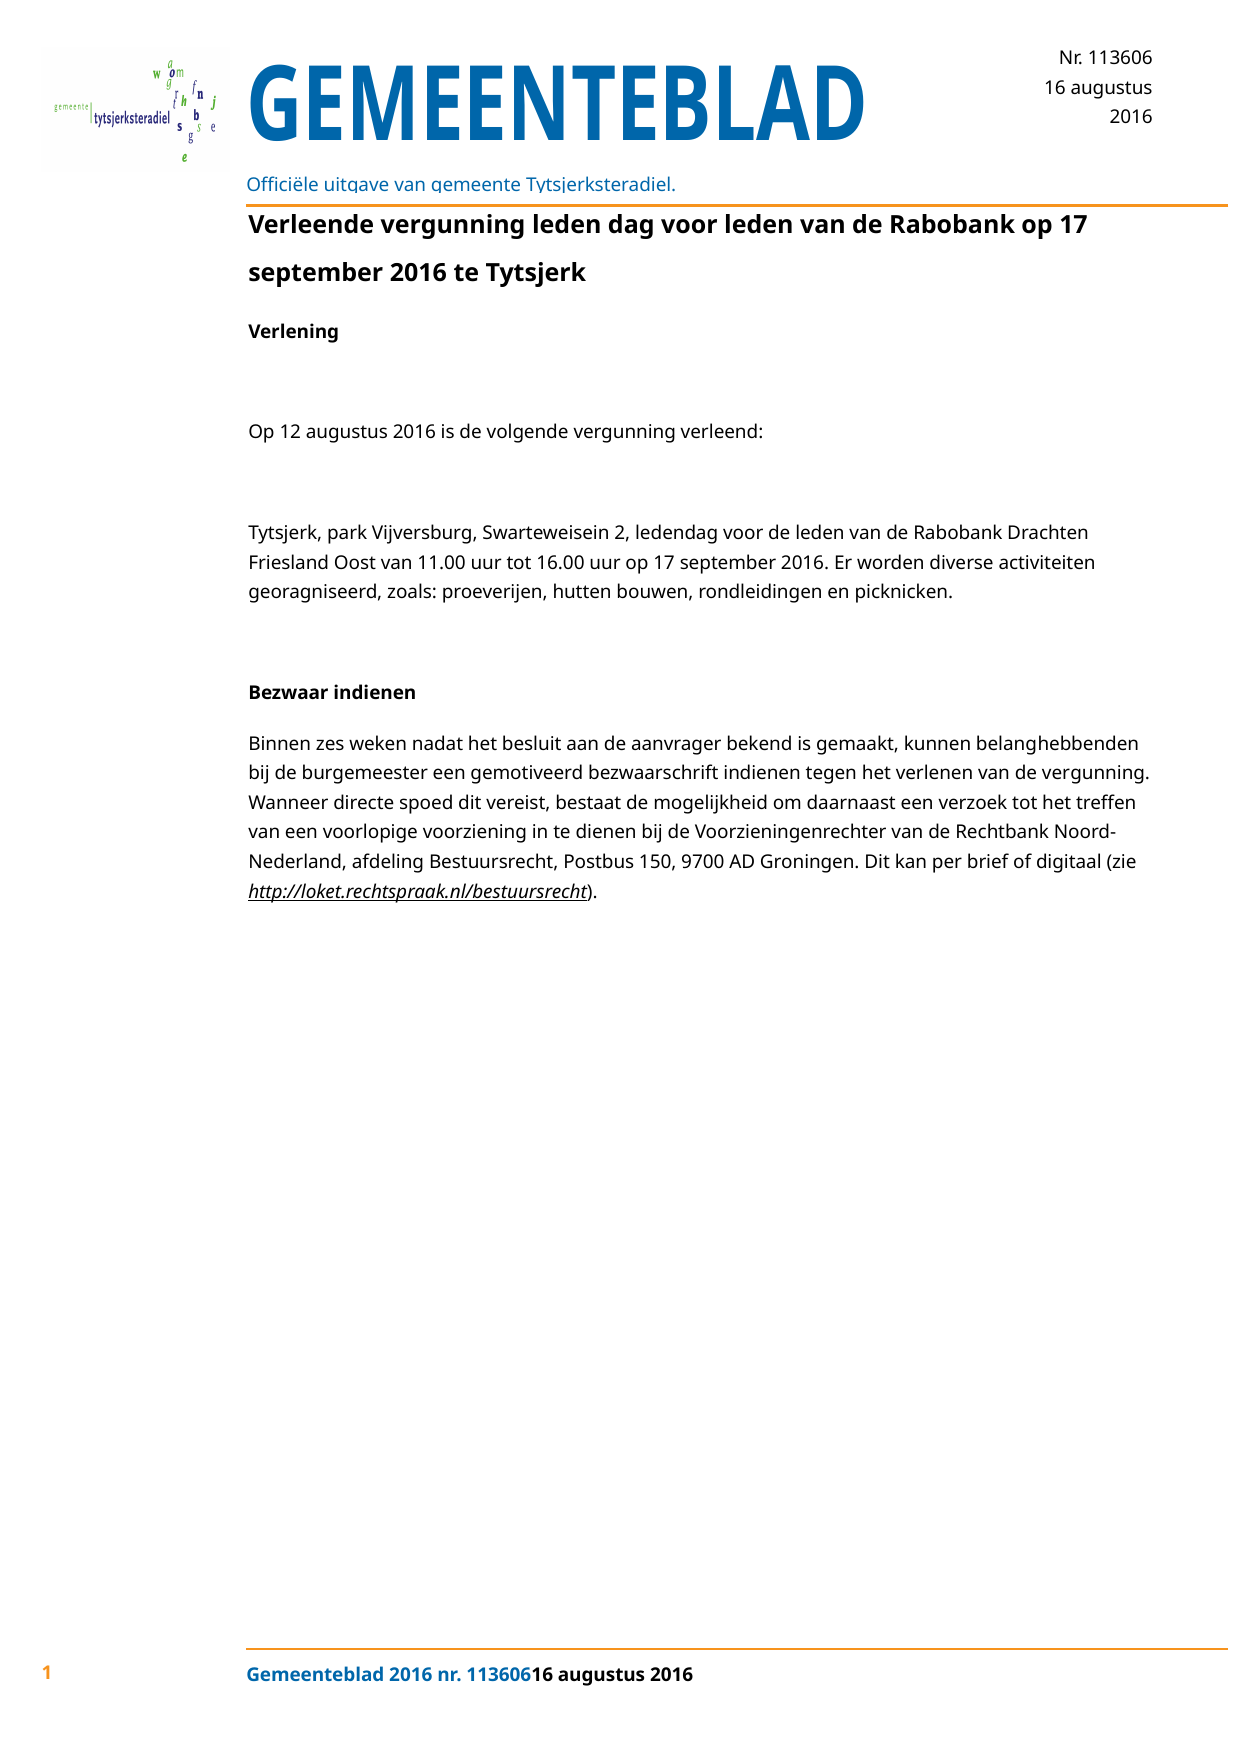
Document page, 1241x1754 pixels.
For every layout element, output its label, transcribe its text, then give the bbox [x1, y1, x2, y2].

text Binnen zes weken nadat het besluit aan de aanvrager bekend is gemaakt, kunnen belang­hebbenden bij de burgemeester een gemotiveerd bezwaarschrift indienen tegen het verlenen van de ver­gunning. Wanneer directe spoed dit vereist, bestaat de mogelijkheid om daarnaast een verzoek tot het treffen van een voorlopige voorziening in te dienen bij de Voorzieningenrechter van de Rechtbank Noord-Nederland, afdeling Bestuursrecht, Postbus 150, 9700 AD Groningen. Dit kan per brief of digitaal (zie http://loket.rechtspraak.nl/bestuursrecht). [248, 730, 1152, 904]
text Verleende vergunning leden dag voor leden van de Rabobank op 17 september 2016 te Tytsjerk [248, 207, 1152, 288]
text Op 12 augustus 2016 is de volgende vergunning ver­leend: [248, 419, 1152, 444]
text Tytsjerk, park Vijversburg, Swarteweisein 2, ledendag voor de leden van de Rabobank Drachten Friesland Oost van 11.00 uur tot 16.00 uur op 17 september 2016. Er worden diverse activiteiten georagniseerd, zoals: proeverijen, hutten bouwen, rondleidingen en picknicken. [248, 519, 1152, 604]
picture [41, 47, 231, 172]
text Bezwaar indienen [248, 679, 1152, 705]
text Verlening [248, 318, 1152, 344]
